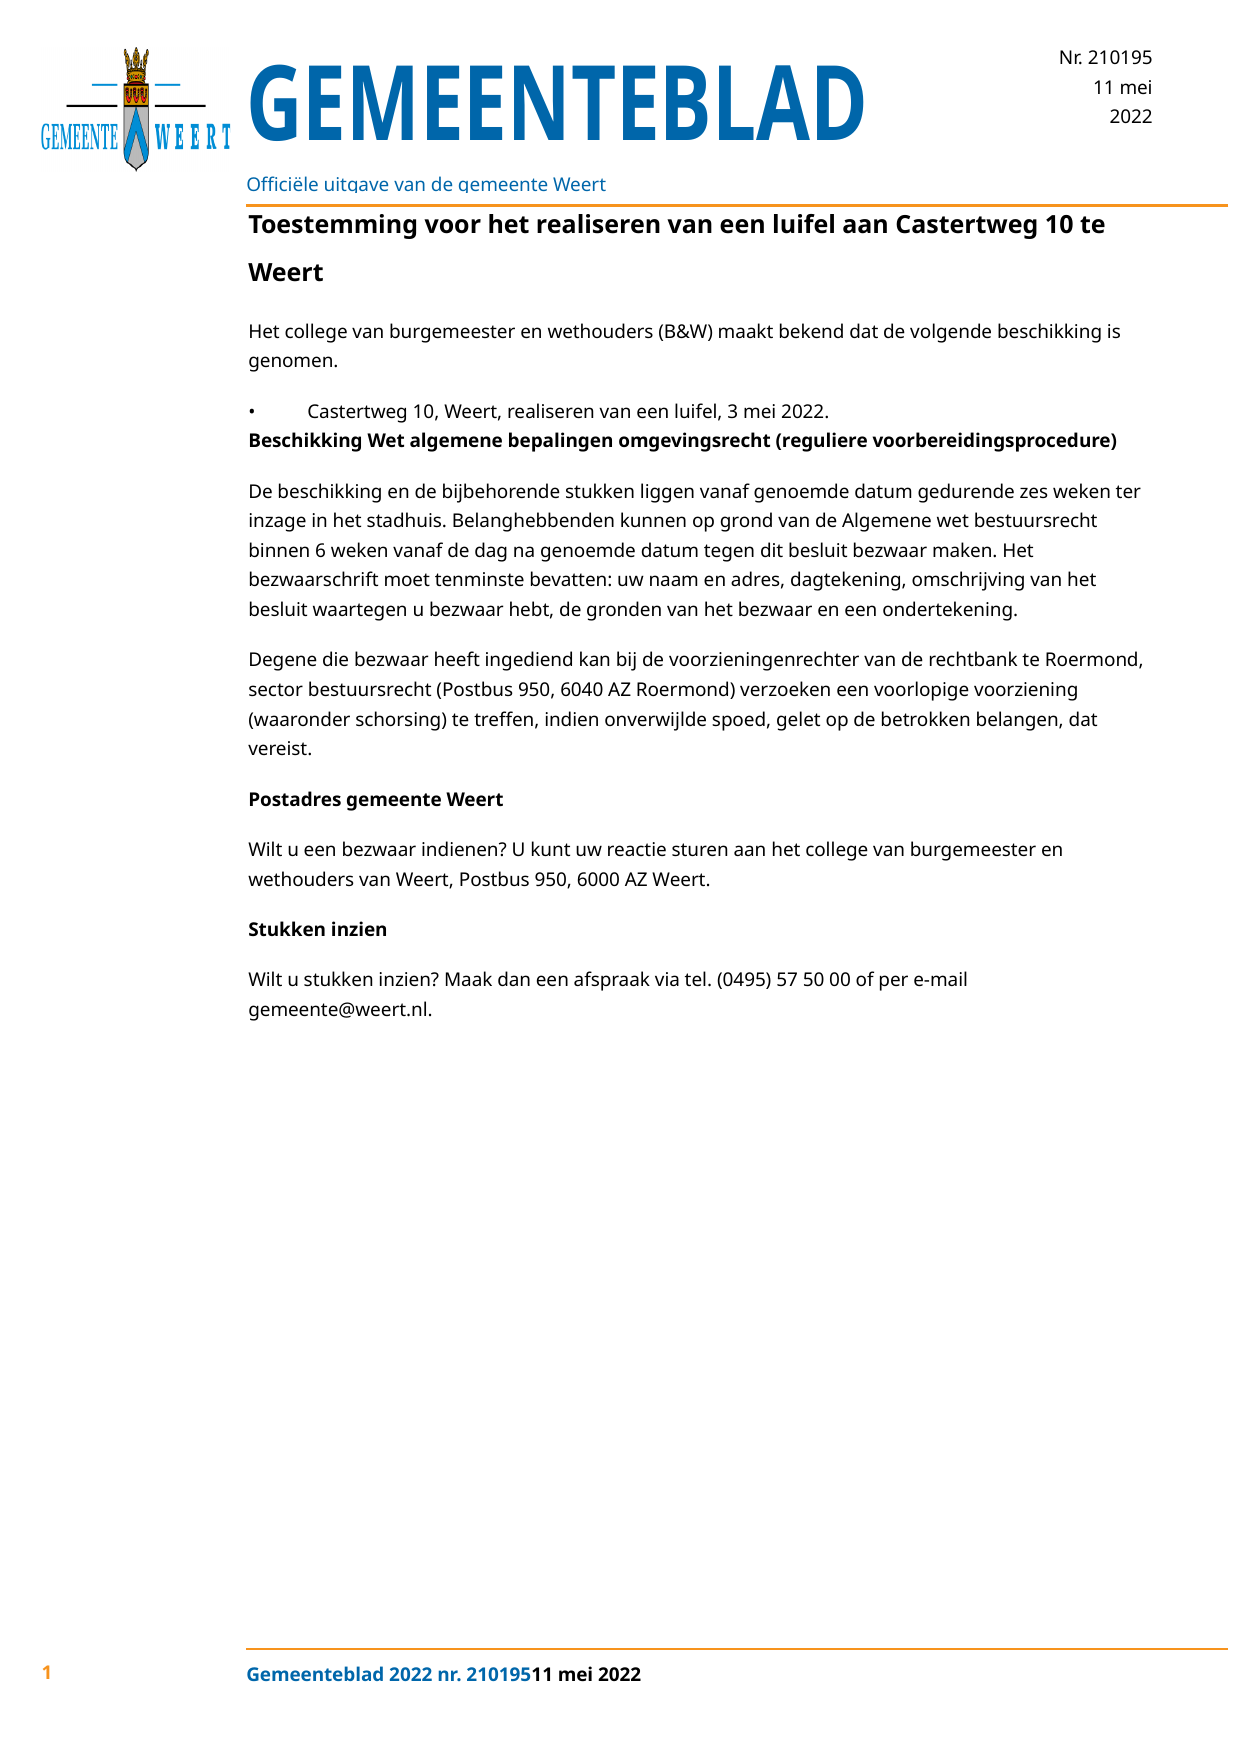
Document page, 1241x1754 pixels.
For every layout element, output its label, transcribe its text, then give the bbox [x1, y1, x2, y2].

text De beschikking en de bijbehorende stukken liggen vanaf genoemde datum gedurende zes weken ter inzage in het stadhuis. Belanghebbenden kunnen op grond van de Algemene wet bestuursrecht binnen 6 weken vanaf de dag na genoemde datum tegen dit besluit bezwaar maken. Het bezwaarschrift moet tenminste bevatten: uw naam en adres, dagtekening, omschrijving van het besluit waartegen u bezwaar hebt, de gronden van het bezwaar en een ondertekening. [248, 478, 1152, 622]
text Wilt u een bezwaar indienen? U kunt uw reactie sturen aan het college van burgemeester en wethouders van Weert, Postbus 950, 6000 AZ Weert. [248, 836, 1152, 892]
text Degene die bezwaar heeft ingediend kan bij de voorzieningenrechter van de rechtbank te Roermond, sector bestuursrecht (Postbus 950, 6040 AZ Roermond) verzoeken een voorlopige voorziening (waaronder schorsing) te treffen, indien onverwijlde spoed, gelet op de betrokken belangen, dat vereist. [248, 647, 1152, 761]
text Wilt u stukken inzien? Maak dan een afspraak via tel. (0495) 57 50 00 of per e-mail gemeente@weert.nl. [248, 967, 1152, 1022]
list Castertweg 10, Weert, realiseren van een luifel, 3 mei 2022. [248, 398, 1152, 424]
text Stukken inzien [248, 916, 1152, 942]
picture [41, 47, 231, 172]
text Beschikking Wet algemene bepalingen omgevingsrecht (reguliere voorbereidingsprocedure) [248, 427, 1152, 453]
text Toestemming voor het realiseren van een luifel aan Castertweg 10 te Weert [248, 207, 1152, 288]
text Het college van burgemeester en wethouders (B&W) maakt bekend dat de volgende beschikking is genomen. [248, 318, 1152, 373]
text Postadres gemeente Weert [248, 786, 1152, 812]
